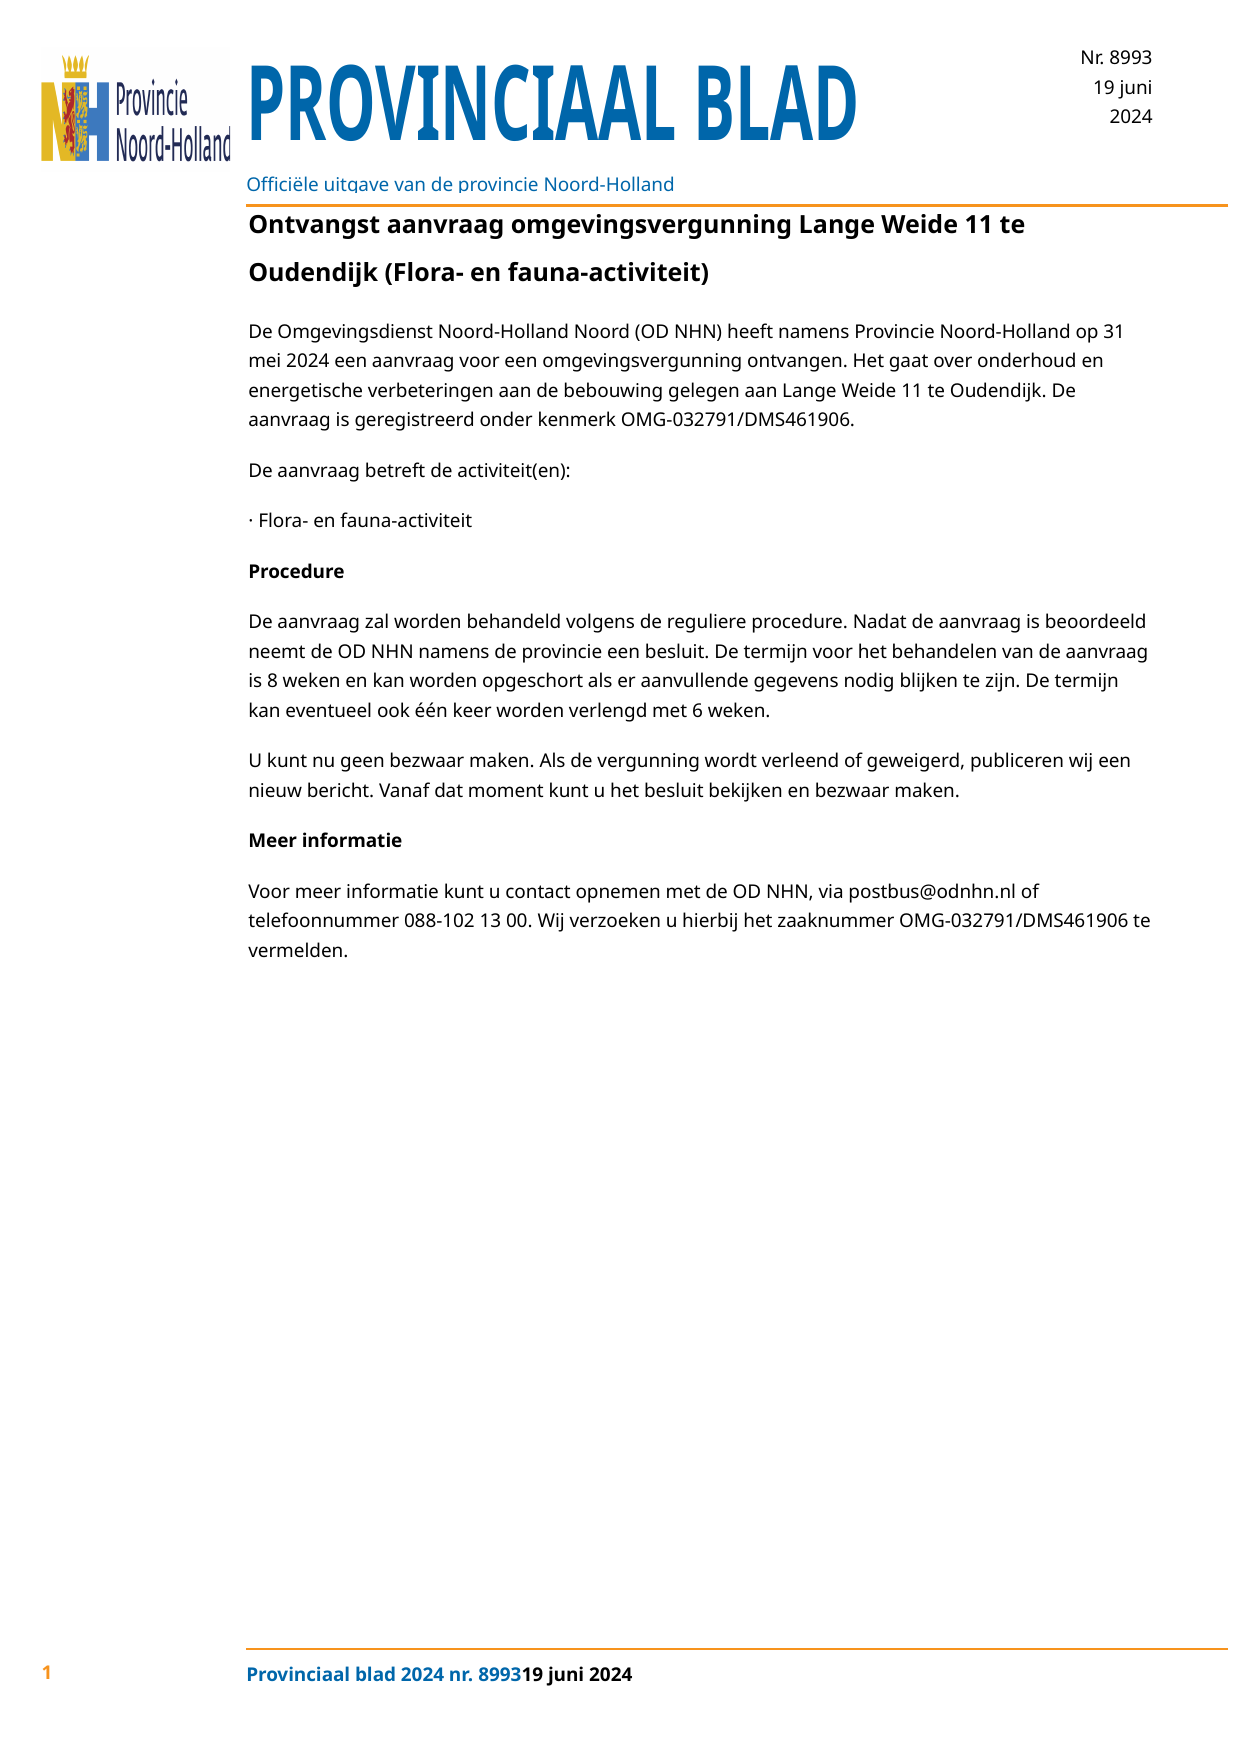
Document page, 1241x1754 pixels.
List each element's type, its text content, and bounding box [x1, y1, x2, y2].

picture [41, 47, 231, 172]
text Ontvangst aanvraag omgevingsvergunning Lange Weide 11 te Oudendijk (Flora- en fauna-activiteit) [248, 207, 1152, 288]
text De aanvraag zal worden behandeld volgens de reguliere procedure. Nadat de aanvraag is beoordeeld neemt de OD NHN namens de provincie een besluit. De termijn voor het behandelen van de aanvraag is 8 weken en kan worden opgeschort als er aanvullende gegevens nodig blijken te zijn. De termijn kan eventueel ook één keer worden verlengd met 6 weken. [248, 608, 1152, 723]
text U kunt nu geen bezwaar maken. Als de vergunning wordt verleend of geweigerd, publiceren wij een nieuw bericht. Vanaf dat moment kunt u het besluit bekijken en bezwaar maken. [248, 747, 1152, 803]
text · Flora- en fauna-activiteit [248, 507, 1152, 533]
text Voor meer informatie kunt u contact opnemen met de OD NHN, via postbus@odnhn.nl of telefoonnummer 088-102 13 00. Wij verzoeken u hierbij het zaaknummer OMG-032791/DMS461906 te vermelden. [248, 878, 1152, 963]
text Meer informatie [248, 827, 1152, 853]
text Procedure [248, 558, 1152, 584]
text De Omgevingsdienst Noord-Holland Noord (OD NHN) heeft namens Provincie Noord-Holland op 31 mei 2024 een aanvraag voor een omgevingsvergunning ontvangen. Het gaat over onderhoud en energetische verbeteringen aan de bebouwing gelegen aan Lange Weide 11 te Oudendijk. De aanvraag is geregistreerd onder kenmerk OMG-032791/DMS461906. [248, 318, 1152, 432]
text De aanvraag betreft de activiteit(en): [248, 457, 1152, 483]
